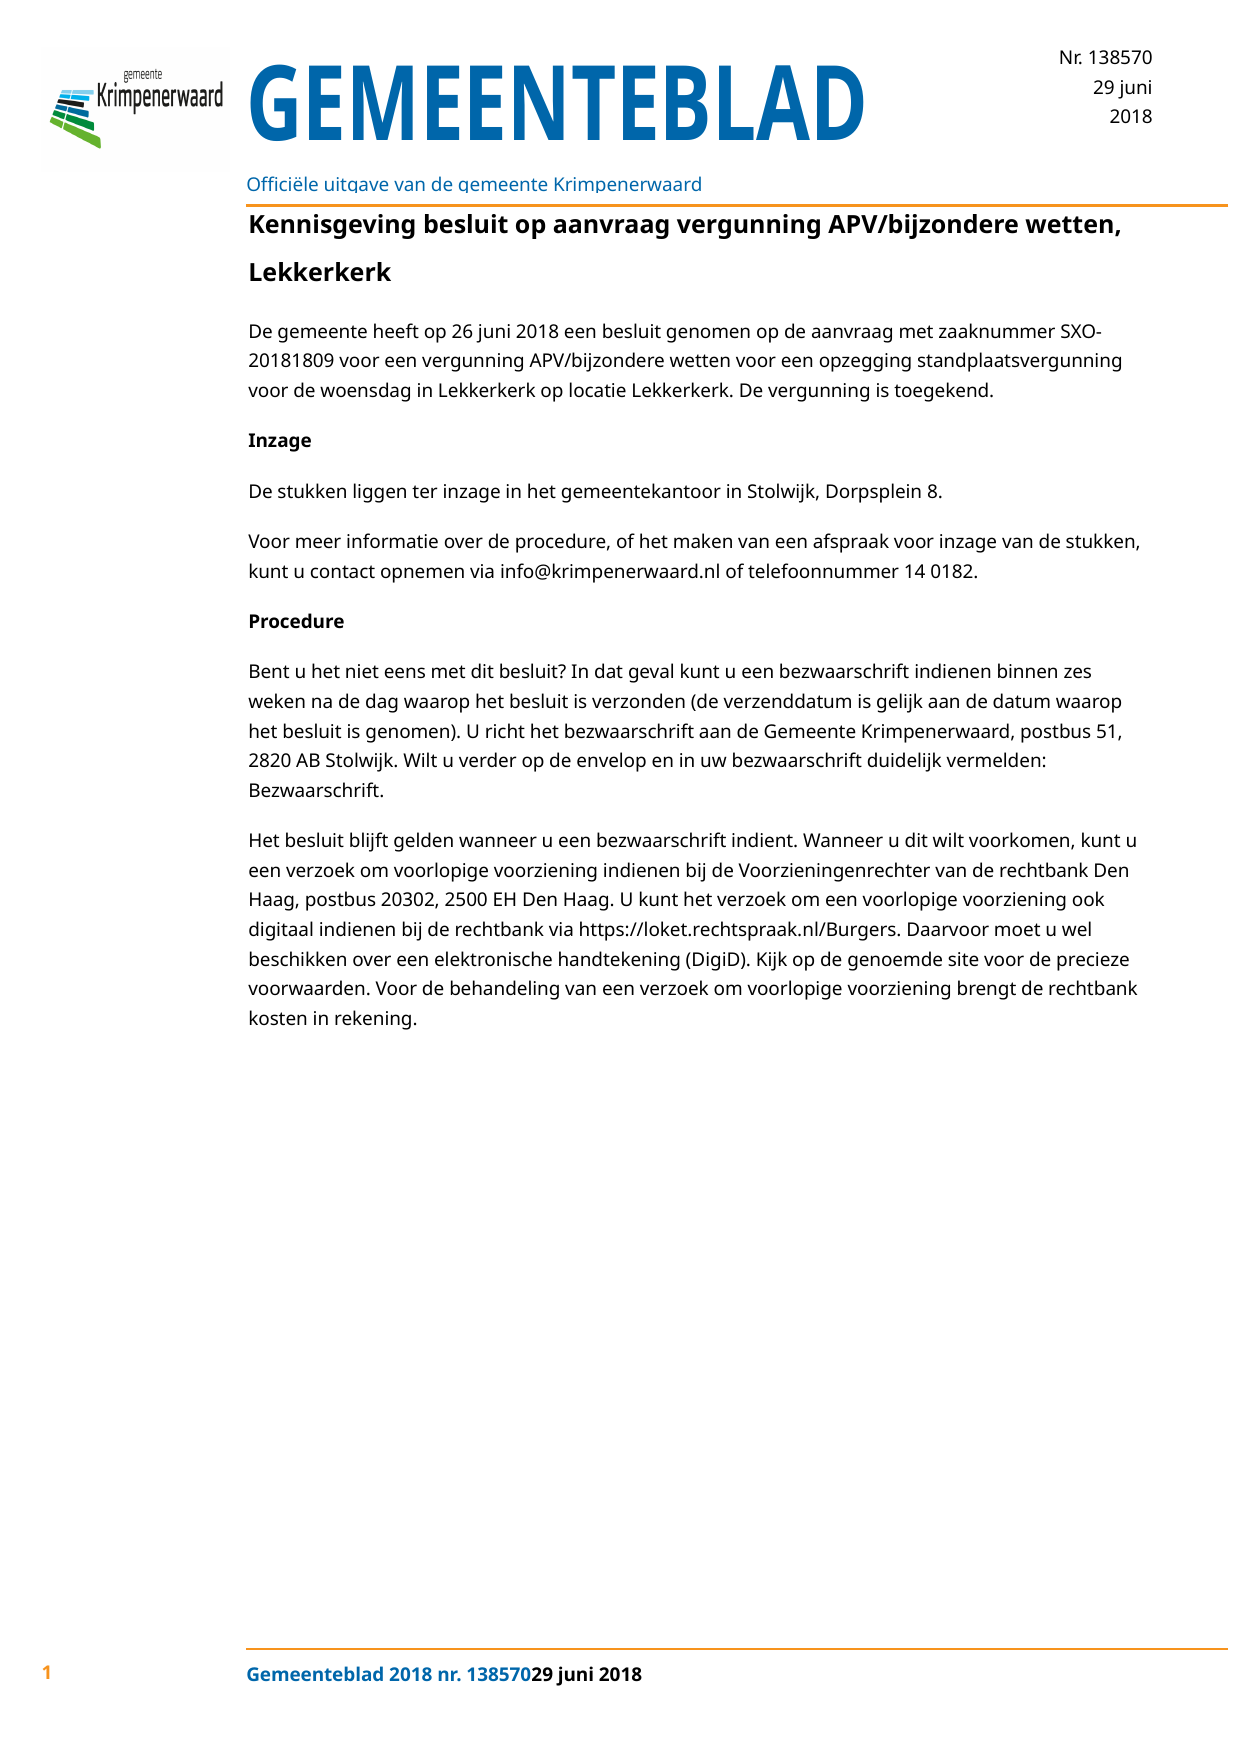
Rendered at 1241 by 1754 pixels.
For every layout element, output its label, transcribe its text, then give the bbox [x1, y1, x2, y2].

text Inzage [248, 427, 1152, 453]
picture [41, 47, 231, 172]
text Het besluit blijft gelden wanneer u een bezwaarschrift indient. Wanneer u dit wilt voorkomen, kunt u een verzoek om voorlopige voorziening indienen bij de Voorzieningenrechter van de rechtbank Den Haag, postbus 20302, 2500 EH Den Haag. U kunt het verzoek om een voorlopige voorziening ook digitaal indienen bij de rechtbank via https://loket.rechtspraak.nl/Burgers. Daarvoor moet u wel beschikken over een elektronische handtekening (DigiD). Kijk op de genoemde site voor de precieze voorwaarden. Voor de behandeling van een verzoek om voorlopige voorziening brengt de rechtbank kosten in rekening. [248, 827, 1152, 1031]
text Bent u het niet eens met dit besluit? In dat geval kunt u een bezwaarschrift indienen binnen zes weken na de dag waarop het besluit is verzonden (de verzenddatum is gelijk aan de datum waarop het besluit is genomen). U richt het bezwaarschrift aan de Gemeente Krimpenerwaard, postbus 51, 2820 AB Stolwijk. Wilt u verder op de envelop en in uw bezwaarschrift duidelijk vermelden: Bezwaarschrift. [248, 659, 1152, 803]
text Procedure [248, 608, 1152, 634]
text De gemeente heeft op 26 juni 2018 een besluit genomen op de aanvraag met zaaknummer SXO-20181809 voor een vergunning APV/bijzondere wetten voor een opzegging standplaatsvergunning voor de woensdag in Lekkerkerk op locatie Lekkerkerk. De vergunning is toegekend. [248, 318, 1152, 403]
text De stukken liggen ter inzage in het gemeentekantoor in Stolwijk, Dorpsplein 8. [248, 478, 1152, 504]
text Kennisgeving besluit op aanvraag vergunning APV/bijzondere wetten, Lekkerkerk [248, 207, 1152, 288]
text Voor meer informatie over de procedure, of het maken van een afspraak voor inzage van de stukken, kunt u contact opnemen via info@krimpenerwaard.nl of telefoonnummer 14 0182. [248, 528, 1152, 584]
